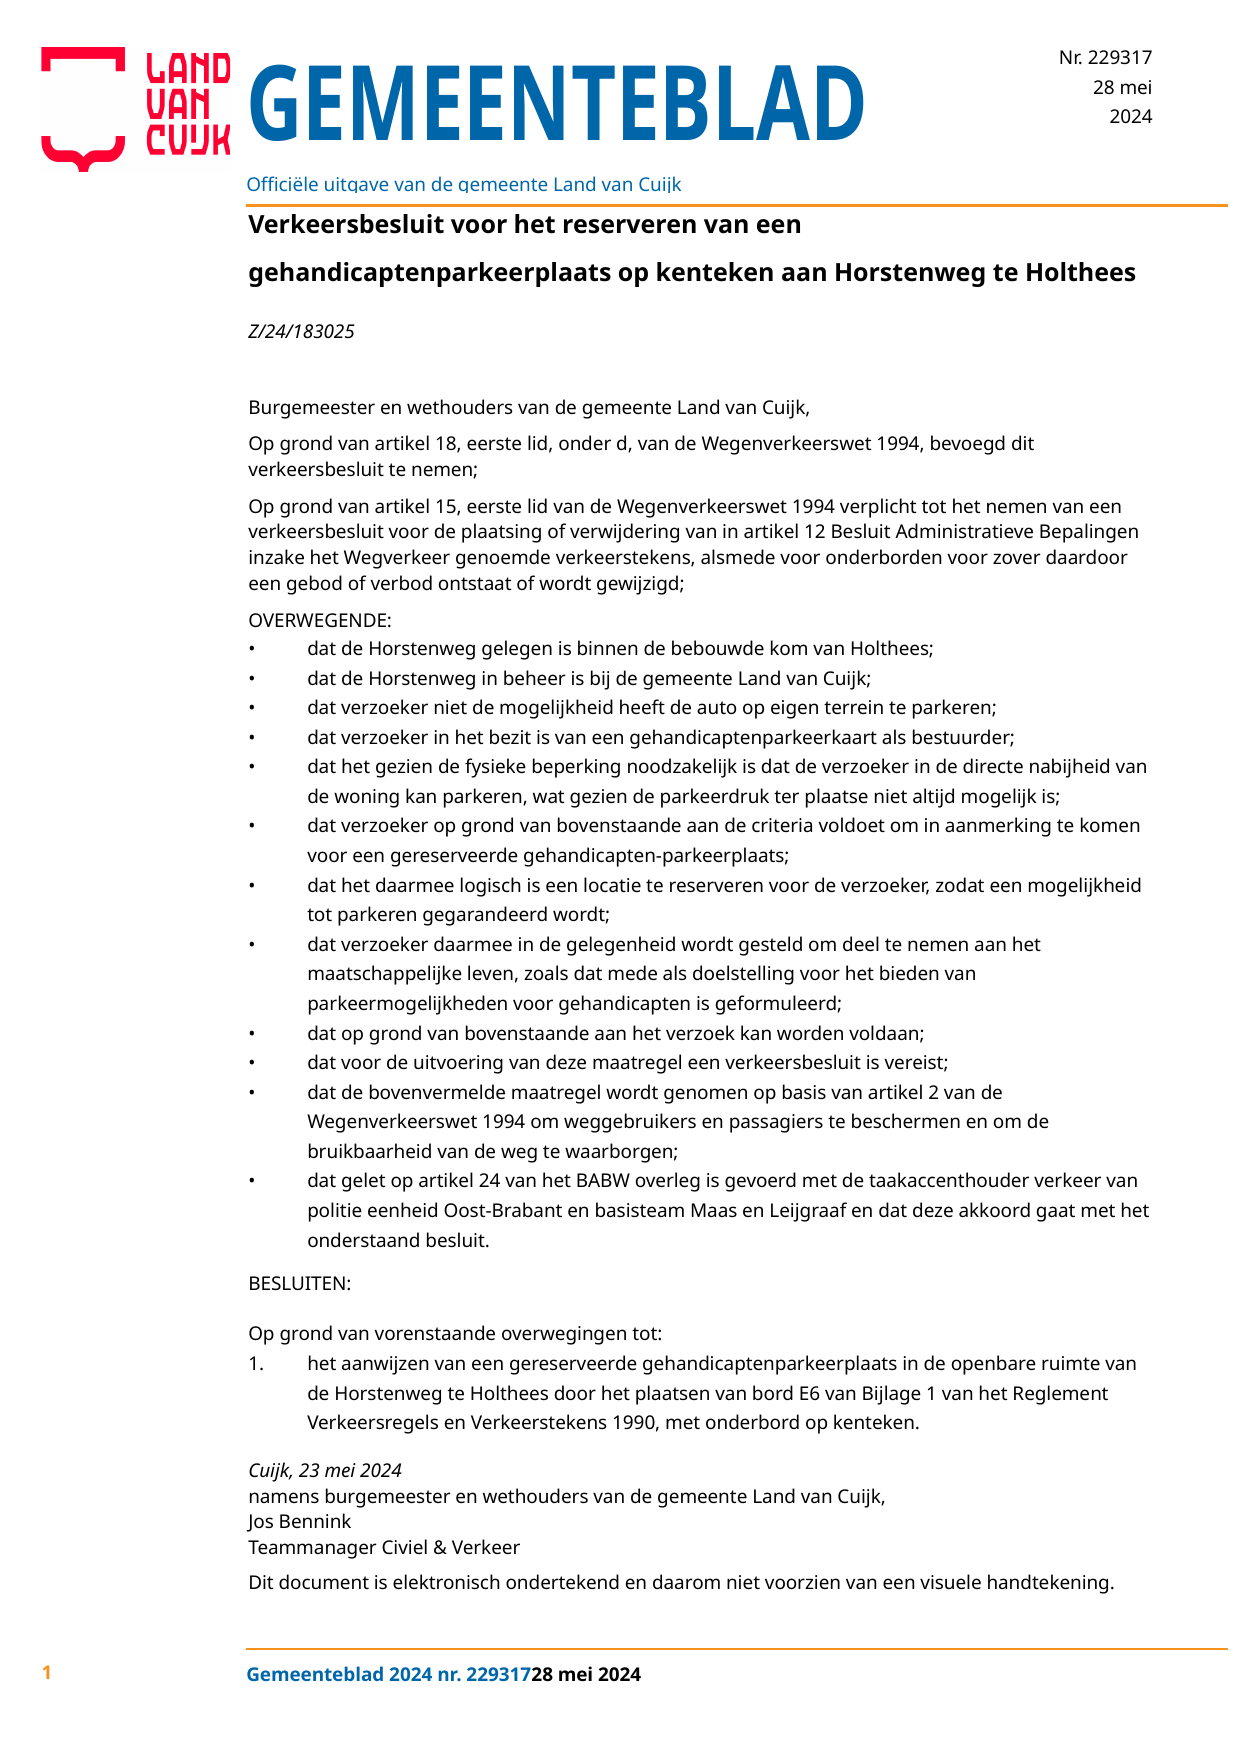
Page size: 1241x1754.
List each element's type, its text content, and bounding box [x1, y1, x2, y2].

list dat het daarmee logisch is een locatie te reserveren voor de verzoeker, zodat een mogelijkheid tot parkeren gegarandeerd wordt; [248, 872, 1152, 927]
list dat op grond van bovenstaande aan het verzoek kan worden voldaan; [248, 1020, 1152, 1046]
list dat verzoeker daarmee in de gelegenheid wordt gesteld om deel te nemen aan het maatschappelijke leven, zoals dat mede als doelstelling voor het bieden van parkeermogelijkheden voor gehandicapten is geformuleerd; [248, 931, 1152, 1016]
text Op grond van artikel 15, eerste lid van de Wegenverkeerswet 1994 verplicht tot het nemen van een verkeersbesluit voor de plaatsing of verwijdering van in artikel 12 Besluit Administratieve Bepalingen inzake het Wegverkeer genoemde verkeerstekens, alsmede voor onderborden voor zover daardoor een gebod of verbod ontstaat of wordt gewijzigd; [248, 493, 1152, 596]
text Jos Bennink [248, 1508, 1152, 1534]
picture [41, 47, 231, 172]
text OVERWEGENDE: [248, 607, 1152, 633]
list dat verzoeker niet de mogelijkheid heeft de auto op eigen terrein te parkeren; [248, 694, 1152, 720]
text Verkeersbesluit voor het reserveren van een gehandicaptenparkeerplaats op kenteken aan Horstenweg te Holthees [248, 207, 1152, 288]
list dat het gezien de fysieke beperking noodzakelijk is dat de verzoeker in de directe nabijheid van de woning kan parkeren, wat gezien de parkeerdruk ter plaatse niet altijd mogelijk is; [248, 753, 1152, 809]
text BESLUITEN: [248, 1270, 1152, 1296]
text Z/24/183025 [248, 318, 1152, 344]
text Burgemeester en wethouders van de gemeente Land van Cuijk, [248, 394, 1152, 420]
list dat verzoeker op grond van bovenstaande aan de criteria voldoet om in aanmerking te komen voor een gereserveerde gehandicapten-parkeerplaats; [248, 813, 1152, 868]
text Dit document is elektronisch ondertekend en daarom niet voorzien van een visuele handtekening. [248, 1574, 1152, 1593]
list het aanwijzen van een gereserveerde gehandicaptenparkeerplaats in de openbare ruimte van de Horstenweg te Holthees door het plaatsen van bord E6 van Bijlage 1 van het Reglement Verkeersregels en Verkeerstekens 1990, met onderbord op kenteken. [248, 1350, 1152, 1435]
text Teammanager Civiel & Verkeer [248, 1534, 1152, 1560]
text namens burgemeester en wethouders van de gemeente Land van Cuijk, [248, 1483, 1152, 1508]
list dat verzoeker in het bezit is van een gehandicaptenparkeerkaart als bestuurder; [248, 724, 1152, 750]
list dat de Horstenweg gelegen is binnen de bebouwde kom van Holthees; [248, 635, 1152, 661]
text Op grond van vorenstaande overwegingen tot: [248, 1321, 1152, 1346]
text Cuijk, 23 mei 2024 [248, 1457, 1152, 1483]
list dat de Horstenweg in beheer is bij de gemeente Land van Cuijk; [248, 665, 1152, 691]
list dat voor de uitvoering van deze maatregel een verkeersbesluit is vereist; [248, 1049, 1152, 1075]
list dat gelet op artikel 24 van het BABW overleg is gevoerd met de taakaccenthouder verkeer van politie eenheid Oost-Brabant en basisteam Maas en Leijgraaf en dat deze akkoord gaat met het onderstaand besluit. [248, 1168, 1152, 1253]
text Op grond van artikel 18, eerste lid, onder d, van de Wegenverkeerswet 1994, bevoegd dit verkeersbesluit te nemen; [248, 431, 1152, 482]
list dat de bovenvermelde maatregel wordt genomen op basis van artikel 2 van de Wegenverkeerswet 1994 om weggebruikers en passagiers te beschermen en om de bruikbaarheid van de weg te waarborgen; [248, 1079, 1152, 1164]
